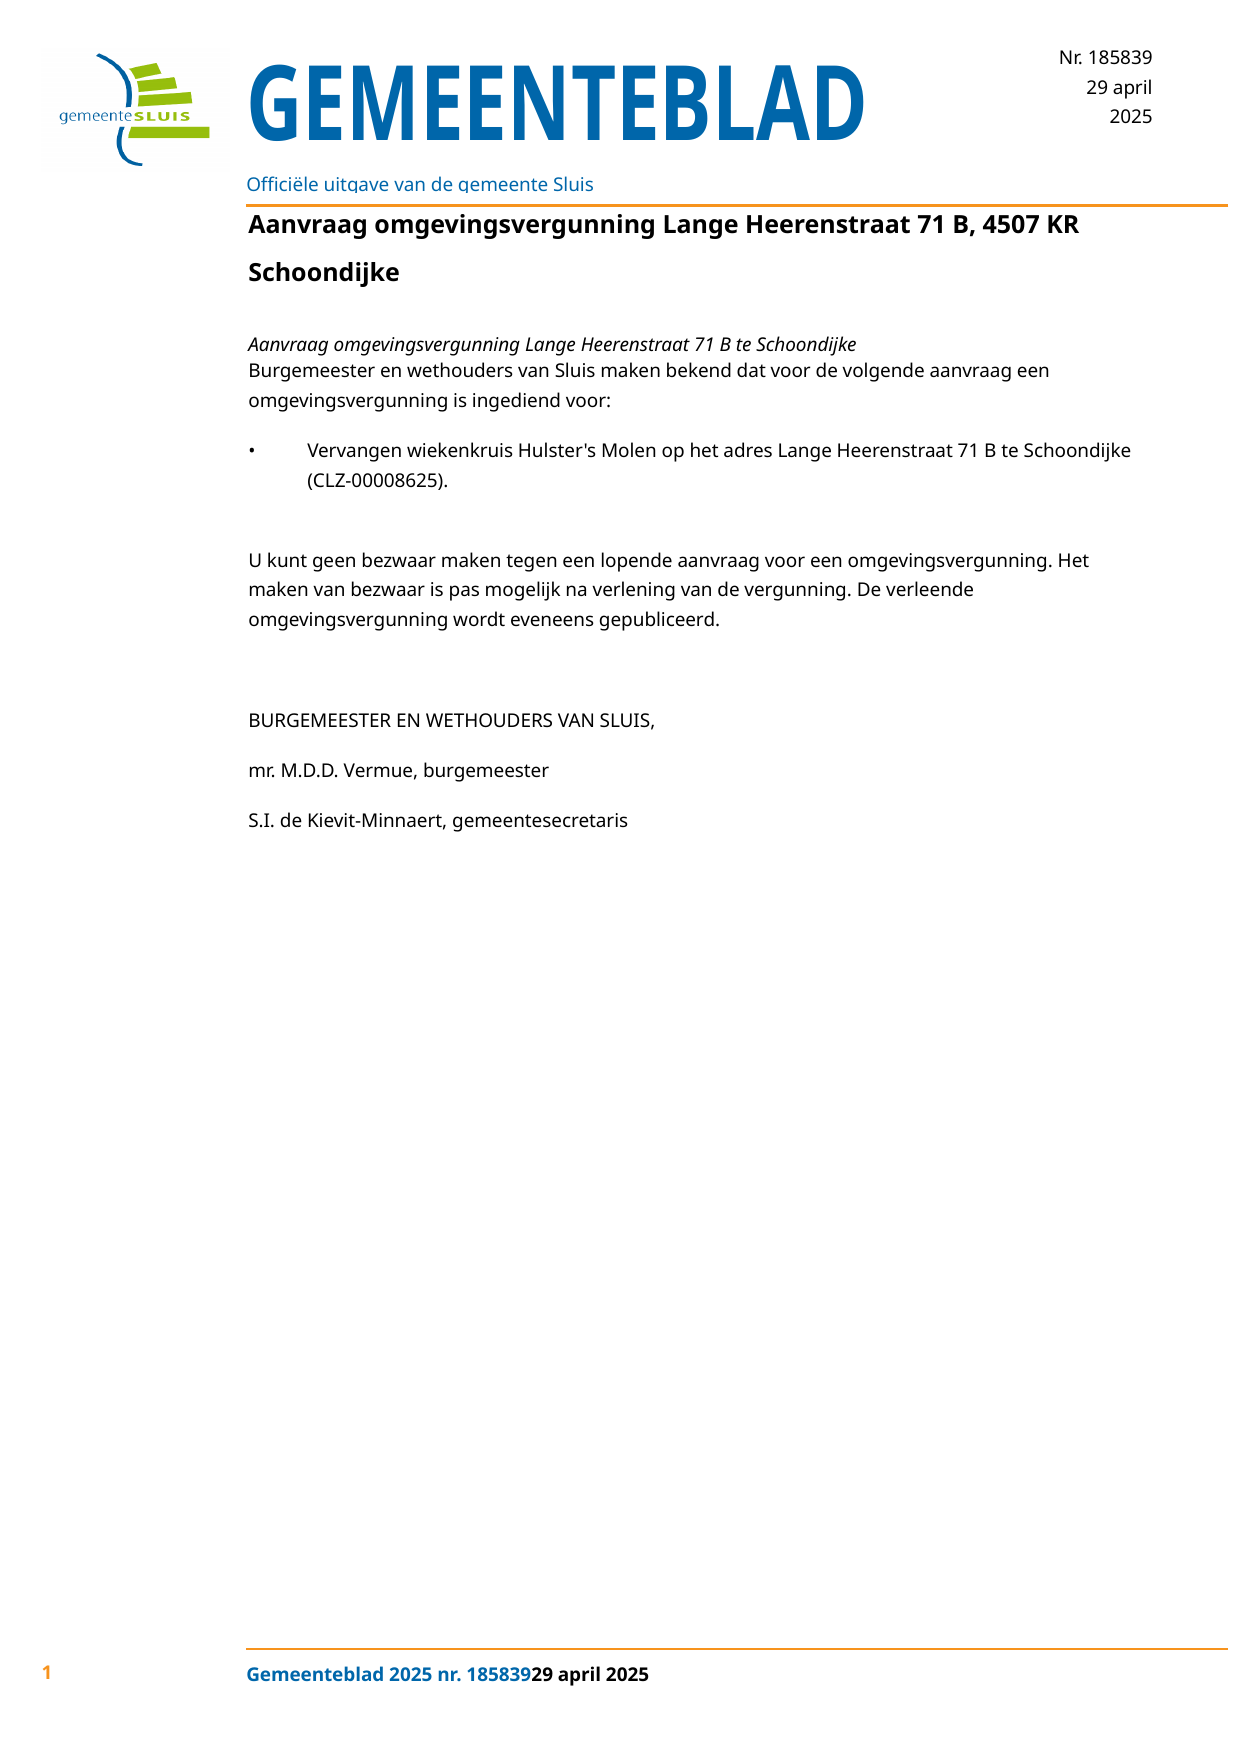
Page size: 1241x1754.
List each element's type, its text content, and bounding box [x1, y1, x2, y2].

text Burgemeester en wethouders van Sluis maken bekend dat voor de volgende aanvraag een omgevingsvergunning is ingediend voor: [248, 357, 1152, 412]
text BURGEMEESTER EN WETHOUDERS VAN SLUIS, [248, 707, 1152, 732]
picture [41, 47, 231, 172]
text mr. M.D.D. Vermue, burgemeester [248, 757, 1152, 783]
text U kunt geen bezwaar maken tegen een lopende aanvraag voor een omgevingsvergunning. Het maken van bezwaar is pas mogelijk na verlening van de vergunning. De verleende omgevingsvergunning wordt eveneens gepubliceerd. [248, 547, 1152, 632]
text S.I. de Kievit-Minnaert, gemeentesecretaris [248, 808, 1152, 833]
text Aanvraag omgevingsvergunning Lange Heerenstraat 71 B te Schoondijke [248, 331, 1152, 357]
list Vervangen wiekenkruis Hulster's Molen op het adres Lange Heerenstraat 71 B te Schoondijke (CLZ-00008625). [248, 437, 1152, 492]
text Aanvraag omgevingsvergunning Lange Heerenstraat 71 B, 4507 KR Schoondijke [248, 207, 1152, 288]
